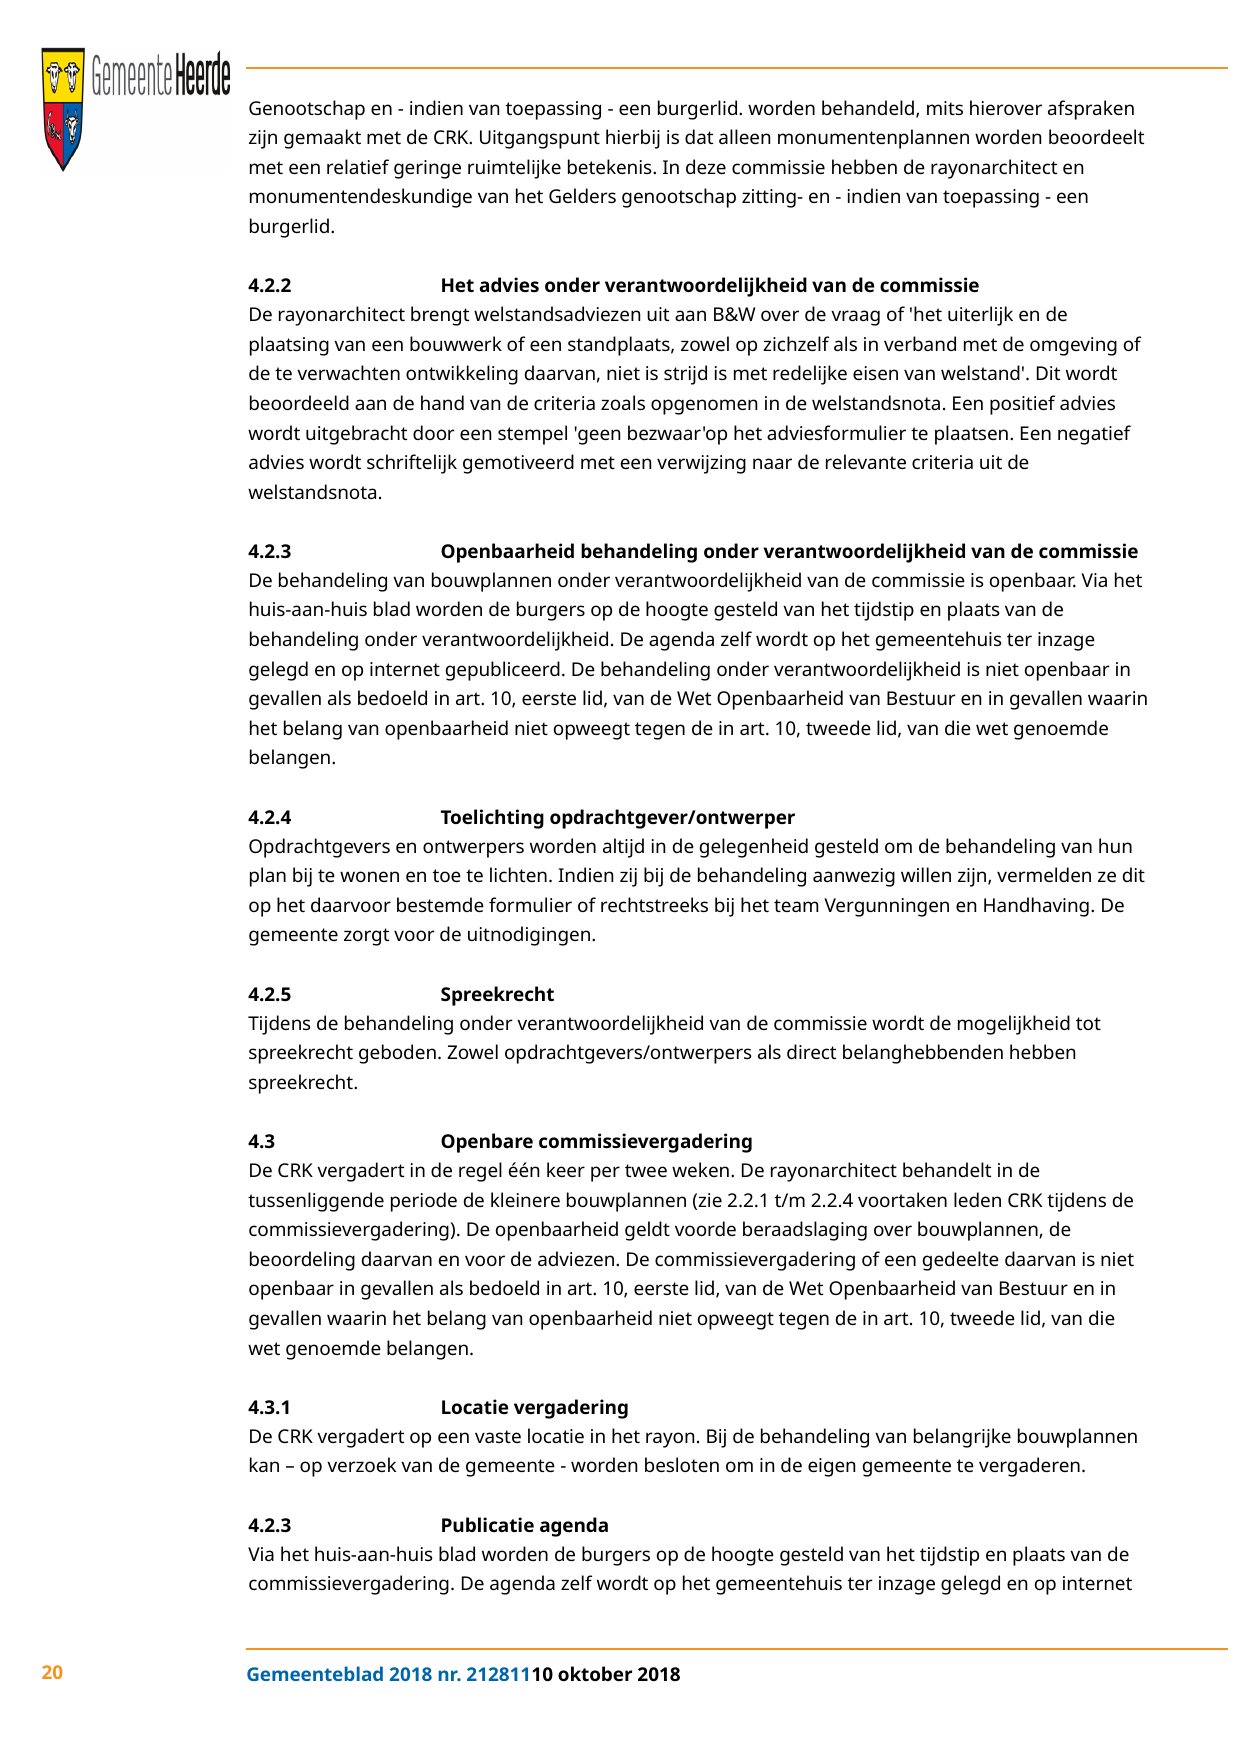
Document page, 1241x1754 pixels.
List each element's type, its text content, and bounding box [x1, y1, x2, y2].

table_header Publicatie agenda [440, 1512, 1152, 1537]
table_header Toelichting opdrachtgever/ontwerper [440, 804, 1152, 829]
table_header 4.2.4 [248, 804, 440, 829]
table_header 4.2.3 [248, 1512, 440, 1537]
text Via het huis-aan-huis blad worden de burgers op de hoogte gesteld van het tijdstip en plaats van de commissievergadering. De agenda zelf wordt op het gemeentehuis ter inzage gelegd en op internet [248, 1541, 1152, 1596]
picture [41, 47, 231, 172]
table_header 4.2.5 [248, 981, 440, 1007]
table_header 4.2.3 [248, 538, 440, 564]
text Tijdens de behandeling onder verantwoordelijkheid van de commissie wordt de mogelijkheid tot spreekrecht geboden. Zowel opdrachtgevers/ontwerpers als direct belanghebbenden hebben spreekrecht. [248, 1010, 1152, 1095]
table_header Spreekrecht [440, 981, 1152, 1007]
text De rayonarchitect brengt welstandsadviezen uit aan B&W over de vraag of 'het uiterlijk en de plaatsing van een bouwwerk of een standplaats, zowel op zichzelf als in verband met de omgeving of de te verwachten ontwikkeling daarvan, niet is strijd is met redelijke eisen van welstand'. Dit wordt beoordeeld aan de hand van de criteria zoals opgenomen in de welstandsnota. Een positief advies wordt uitgebracht door een stempel 'geen bezwaar'op het adviesformulier te plaatsen. Een negatief advies wordt schriftelijk gemotiveerd met een verwijzing naar de relevante criteria uit de welstandsnota. [248, 301, 1152, 504]
table_header Locatie vergadering [440, 1394, 1152, 1420]
table_header 4.2.2 [248, 273, 440, 298]
table_header 4.3 [248, 1128, 440, 1154]
table_header Openbare commissievergadering [440, 1128, 1152, 1154]
text Genootschap en - indien van toepassing - een burgerlid. worden behandeld, mits hierover afspraken zijn gemaakt met de CRK. Uitgangspunt hierbij is dat alleen monumentenplannen worden beoordeelt met een relatief geringe ruimtelijke betekenis. In deze commissie hebben de rayonarchitect en monumentendeskundige van het Gelders genootschap zitting- en - indien van toepassing - een burgerlid. [248, 95, 1152, 239]
table_header 4.3.1 [248, 1394, 440, 1420]
text De behandeling van bouwplannen onder verantwoordelijkheid van de commissie is openbaar. Via het huis-aan-huis blad worden de burgers op de hoogte gesteld van het tijdstip en plaats van de behandeling onder verantwoordelijkheid. De agenda zelf wordt op het gemeentehuis ter inzage gelegd en op internet gepubliceerd. De behandeling onder verantwoordelijkheid is niet openbaar in gevallen als bedoeld in art. 10, eerste lid, van de Wet Openbaarheid van Bestuur en in gevallen waarin het belang van openbaarheid niet opweegt tegen de in art. 10, tweede lid, van die wet genoemde belangen. [248, 567, 1152, 770]
table_header Het advies onder verantwoordelijkheid van de commissie [440, 273, 1152, 298]
text Opdrachtgevers en ontwerpers worden altijd in de gelegenheid gesteld om de behandeling van hun plan bij te wonen en toe te lichten. Indien zij bij de behandeling aanwezig willen zijn, vermelden ze dit op het daarvoor bestemde formulier of rechtstreeks bij het team Vergunningen en Handhaving. De gemeente zorgt voor de uitnodigingen. [248, 833, 1152, 947]
text De CRK vergadert op een vaste locatie in het rayon. Bij de behandeling van belangrijke bouwplannen kan – op verzoek van de gemeente - worden besloten om in de eigen gemeente te vergaderen. [248, 1423, 1152, 1478]
table_header Openbaarheid behandeling onder verantwoordelijkheid van de commissie [440, 538, 1152, 564]
text De CRK vergadert in de regel één keer per twee weken. De rayonarchitect behandelt in de tussenliggende periode de kleinere bouwplannen (zie 2.2.1 t/m 2.2.4 voortaken leden CRK tijdens de commissievergadering). De openbaarheid geldt voorde beraadslaging over bouwplannen, de beoordeling daarvan en voor de adviezen. De commissievergadering of een gedeelte daarvan is niet openbaar in gevallen als bedoeld in art. 10, eerste lid, van de Wet Openbaarheid van Bestuur en in gevallen waarin het belang van openbaarheid niet opweegt tegen de in art. 10, tweede lid, van die wet genoemde belangen. [248, 1157, 1152, 1360]
